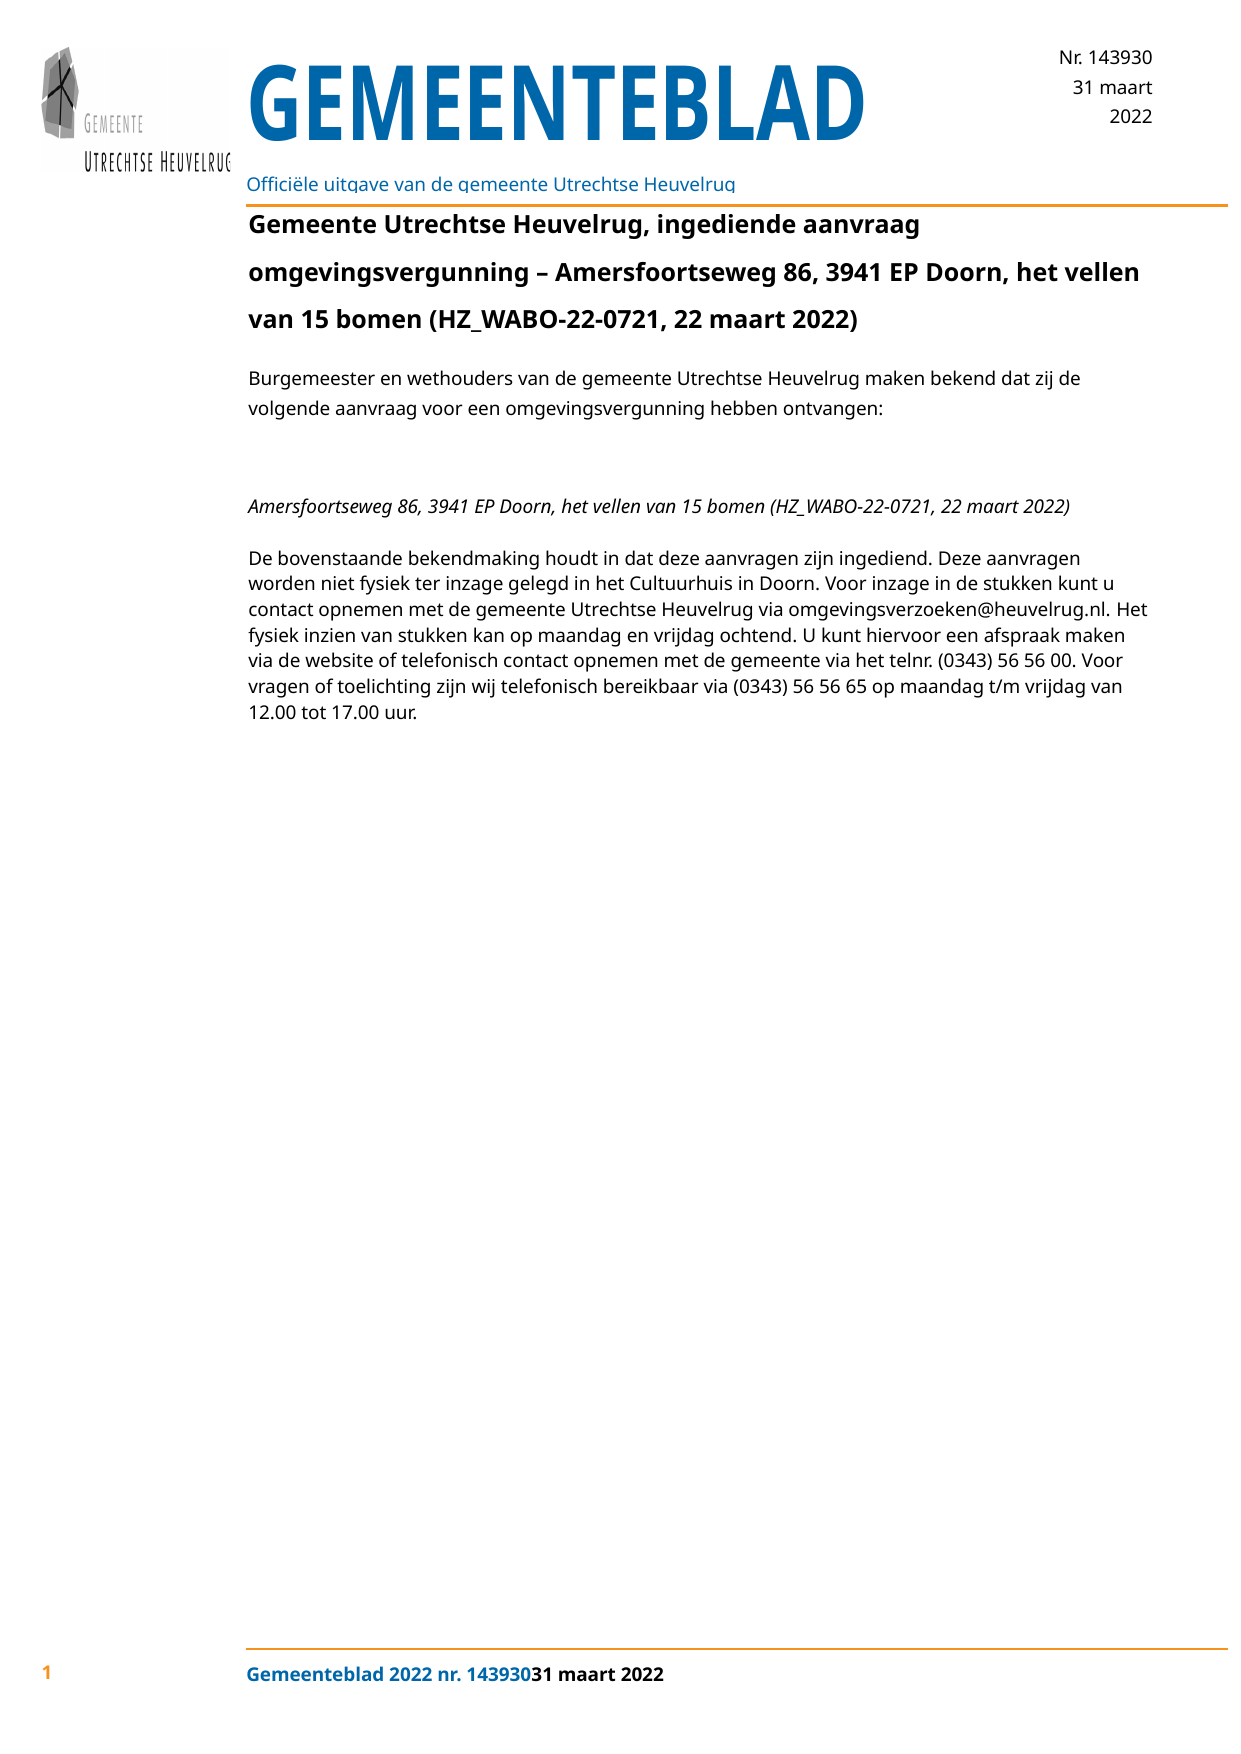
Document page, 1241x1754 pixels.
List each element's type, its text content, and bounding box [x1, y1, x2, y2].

picture [41, 47, 231, 172]
text Burgemeester en wethouders van de gemeente Utrechtse Heuvelrug maken bekend dat zij de volgende aanvraag voor een omgevingsvergunning hebben ontvangen: [248, 366, 1152, 421]
text Gemeente Utrechtse Heuvelrug, ingediende aanvraag omgevingsvergunning – Amersfoortseweg 86, 3941 EP Doorn, het vellen van 15 bomen (HZ_WABO-22-0721, 22 maart 2022) [248, 207, 1152, 336]
text Amersfoortseweg 86, 3941 EP Doorn, het vellen van 15 bomen (HZ_WABO-22-0721, 22 maart 2022) [248, 493, 1152, 519]
text De bovenstaande bekendmaking houdt in dat deze aanvragen zijn ingediend. Deze aanvragen worden niet fysiek ter inzage gelegd in het Cultuurhuis in Doorn. Voor inzage in de stukken kunt u contact opnemen met de gemeente Utrechtse Heuvelrug via omgevingsverzoeken@heuvelrug.nl. Het fysiek inzien van stukken kan op maandag en vrijdag ochtend. U kunt hiervoor een afspraak maken via de website of telefonisch contact opnemen met de gemeente via het telnr. (0343) 56 56 00. Voor vragen of toelichting zijn wij telefonisch bereikbaar via (0343) 56 56 65 op maandag t/m vrijdag van 12.00 tot 17.00 uur. [248, 545, 1152, 725]
